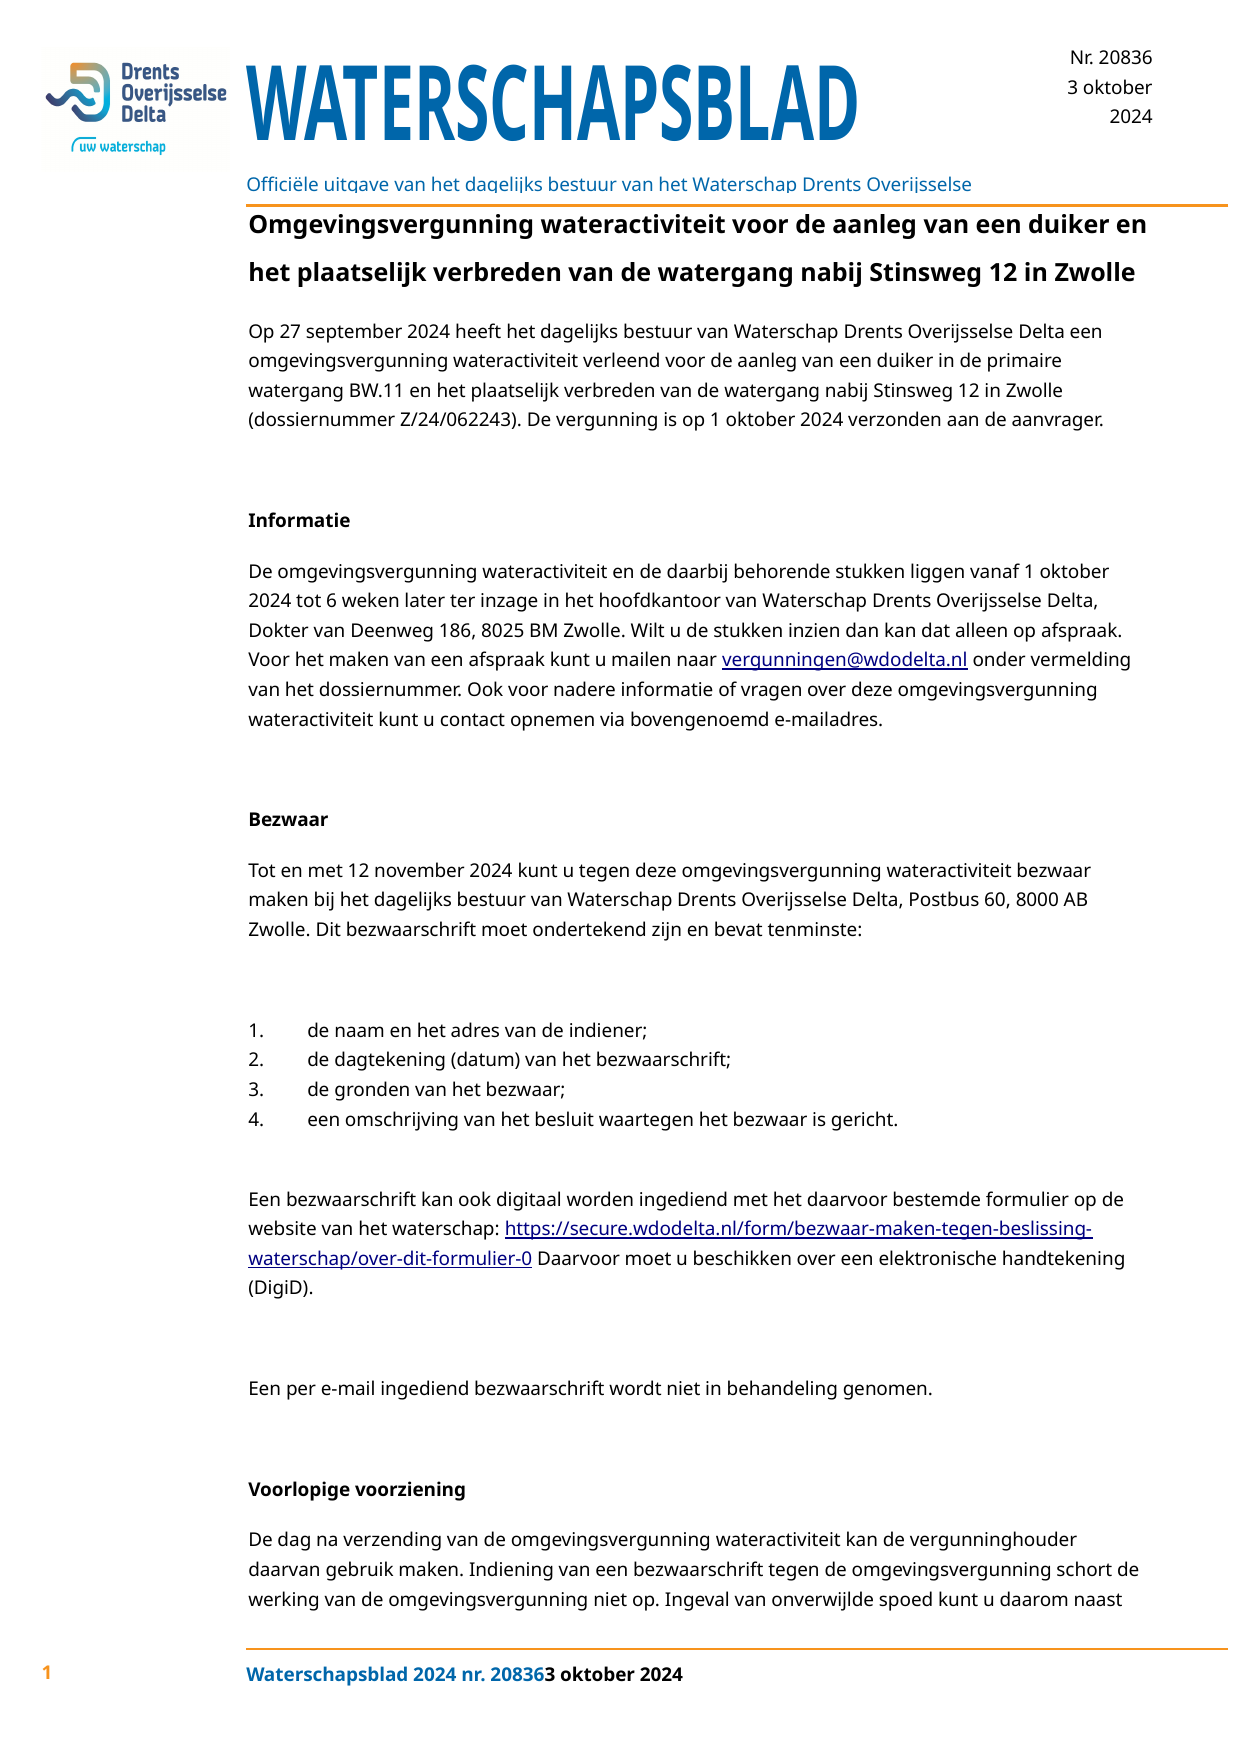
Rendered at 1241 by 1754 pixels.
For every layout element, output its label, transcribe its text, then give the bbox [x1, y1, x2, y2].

list de gronden van het bezwaar; [248, 1076, 1152, 1102]
text Voorlopige voorziening [248, 1476, 1152, 1502]
list de dagtekening (datum) van het bezwaarschrift; [248, 1047, 1152, 1072]
picture [41, 47, 231, 172]
text Bezwaar [248, 807, 1152, 832]
text Omgevingsvergunning wateractiviteit voor de aanleg van een duiker en het plaatselijk verbreden van de watergang nabij Stinsweg 12 in Zwolle [248, 207, 1152, 288]
text Op 27 september 2024 heeft het dagelijks bestuur van Waterschap Drents Overijsselse Delta een omgevingsvergunning wateractiviteit verleend voor de aanleg van een duiker in de primaire watergang BW.11 en het plaatselijk verbreden van de watergang nabij Stinsweg 12 in Zwolle (dossiernummer Z/24/062243). De vergunning is op 1 oktober 2024 verzonden aan de aanvrager. [248, 318, 1152, 432]
text Een bezwaarschrift kan ook digitaal worden ingediend met het daarvoor bestemde formulier op de website van het waterschap: https://secure.wdodelta.nl/form/bezwaar-maken-tegen-beslissing-waterschap/over-dit-formulier-0 Daarvoor moet u beschikken over een elektronische handtekening (DigiD). [248, 1186, 1152, 1300]
list een omschrijving van het besluit waartegen het bezwaar is gericht. [248, 1106, 1152, 1132]
text Informatie [248, 507, 1152, 533]
text Tot en met 12 november 2024 kunt u tegen deze omgevingsvergunning wateractiviteit bezwaar maken bij het dagelijks bestuur van Waterschap Drents Overijsselse Delta, Postbus 60, 8000 AB Zwolle. Dit bezwaarschrift moet ondertekend zijn en bevat tenminste: [248, 857, 1152, 942]
list de naam en het adres van de indiener; [248, 1017, 1152, 1043]
text De dag na verzending van de omgevingsvergunning wateractiviteit kan de vergunninghouder daarvan gebruik maken. Indiening van een bezwaarschrift tegen de omgevingsvergunning schort de werking van de omgevingsvergunning niet op. Ingeval van onverwijlde spoed kunt u daarom naast [248, 1527, 1152, 1612]
text De omgevingsvergunning wateractiviteit en de daarbij behorende stukken liggen vanaf 1 oktober 2024 tot 6 weken later ter inzage in het hoofdkantoor van Waterschap Drents Overijsselse Delta, Dokter van Deenweg 186, 8025 BM Zwolle. Wilt u de stukken inzien dan kan dat alleen op afspraak. Voor het maken van een afspraak kunt u mailen naar vergunningen@wdodelta.nl onder vermelding van het dossiernummer. Ook voor nadere informatie of vragen over deze omgevingsvergunning wateractiviteit kunt u contact opnemen via bovengenoemd e-mailadres. [248, 558, 1152, 732]
text Een per e-mail ingediend bezwaarschrift wordt niet in behandeling genomen. [248, 1375, 1152, 1401]
